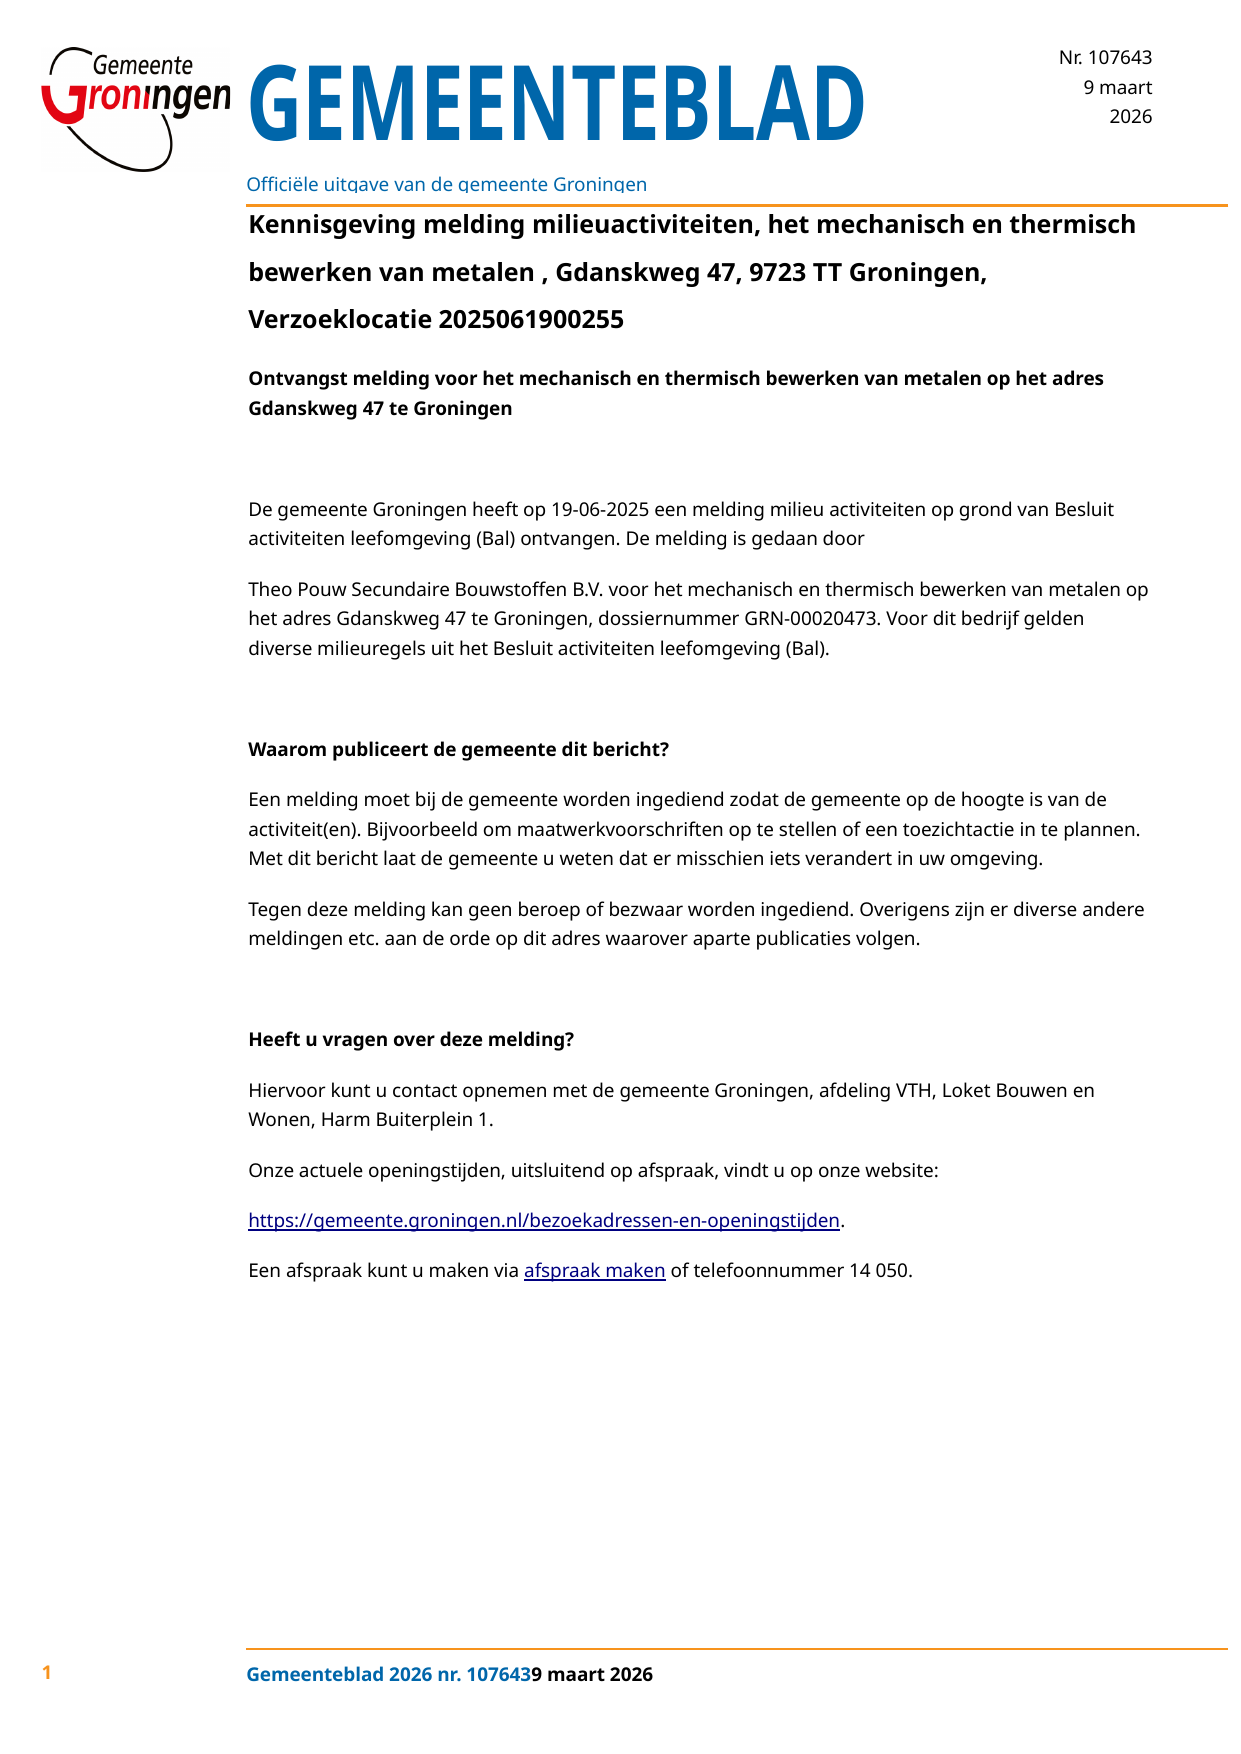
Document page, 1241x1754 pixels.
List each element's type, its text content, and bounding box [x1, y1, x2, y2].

text Een afspraak kunt u maken via afspraak maken of telefoonnummer 14 050. [248, 1258, 1152, 1283]
text Een melding moet bij de gemeente worden ingediend zodat de gemeente op de hoogte is van de activiteit(en). Bijvoorbeeld om maatwerkvoorschriften op te stellen of een toezichtactie in te plannen. Met dit bericht laat de gemeente u weten dat er misschien iets verandert in uw omgeving. [248, 786, 1152, 871]
text Onze actuele openingstijden, uitsluitend op afspraak, vindt u op onze website: [248, 1157, 1152, 1182]
text De gemeente Groningen heeft op 19-06-2025 een melding milieu activiteiten op grond van Besluit activiteiten leefomgeving (Bal) ontvangen. De melding is gedaan door [248, 496, 1152, 551]
text Theo Pouw Secundaire Bouwstoffen B.V. voor het mechanisch en thermisch bewerken van metalen op het adres Gdanskweg 47 te Groningen, dossiernummer GRN-00020473. Voor dit bedrijf gelden diverse milieuregels uit het Besluit activiteiten leefomgeving (Bal). [248, 576, 1152, 661]
text Hiervoor kunt u contact opnemen met de gemeente Groningen, afdeling VTH, Loket Bouwen en Wonen, Harm Buiterplein 1. [248, 1077, 1152, 1132]
text https://gemeente.groningen.nl/bezoekadressen-en-openingstijden. [248, 1207, 1152, 1233]
picture [41, 47, 231, 172]
text Tegen deze melding kan geen beroep of bezwaar worden ingediend. Overigens zijn er diverse andere meldingen etc. aan de orde op dit adres waarover aparte publicaties volgen. [248, 896, 1152, 951]
text Kennisgeving melding milieuactiviteiten, het mechanisch en thermisch bewerken van metalen , Gdanskweg 47, 9723 TT Groningen, Verzoeklocatie 2025061900255 [248, 207, 1152, 336]
text Waarom publiceert de gemeente dit bericht? [248, 736, 1152, 762]
text Ontvangst melding voor het mechanisch en thermisch bewerken van metalen op het adres Gdanskweg 47 te Groningen [248, 366, 1152, 421]
text Heeft u vragen over deze melding? [248, 1026, 1152, 1052]
